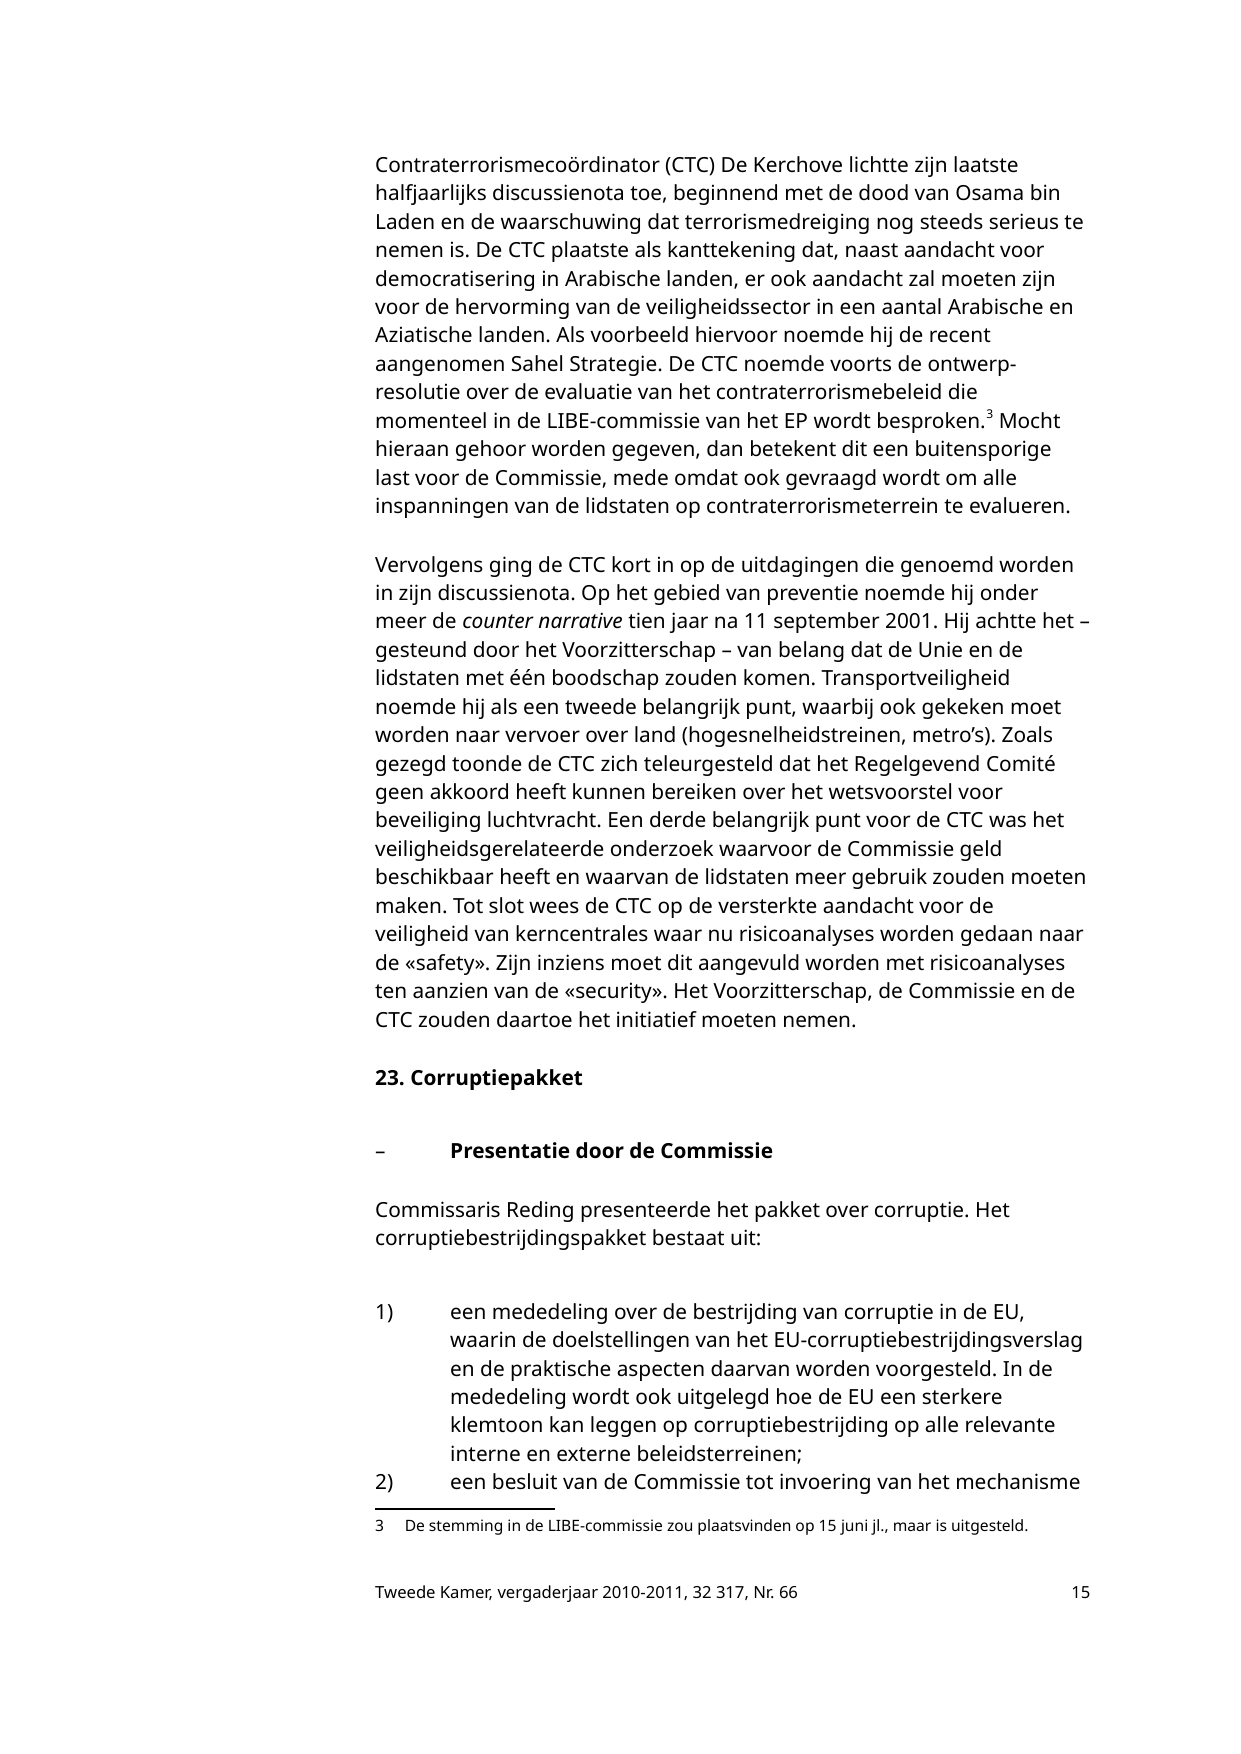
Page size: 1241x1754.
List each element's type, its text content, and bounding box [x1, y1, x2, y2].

text 23. Corruptiepakket [375, 1063, 1090, 1092]
text Contraterrorismecoördinator (CTC) De Kerchove lichtte zijn laatste halfjaarlijks discussienota toe, beginnend met de dood van Osama bin Laden en de waarschuwing dat terrorismedreiging nog steeds serieus te nemen is. De CTC plaatste als kanttekening dat, naast aandacht voor democratisering in Arabische landen, er ook aandacht zal moeten zijn voor de hervorming van de veiligheidssector in een aantal Arabische en Aziatische landen. Als voorbeeld hiervoor noemde hij de recent aangenomen Sahel Strategie. De CTC noemde voorts de ontwerp-resolutie over de evaluatie van het contraterrorismebeleid die momenteel in de LIBE-commissie van het EP wordt besproken. Mocht hieraan gehoor worden gegeven, dan betekent dit een buitensporige last voor de Commissie, mede omdat ook gevraagd wordt om alle inspanningen van de lidstaten op contraterrorismeterrein te evalueren. [375, 150, 1090, 520]
text De stemming in de LIBE-commissie zou plaatsvinden op 15 juni jl., maar is uitgesteld. [375, 1479, 1090, 1536]
text Vervolgens ging de CTC kort in op de uitdagingen die genoemd worden in zijn discussienota. Op het gebied van preventie noemde hij onder meer de counter narrative tien jaar na 11 september 2001. Hij achtte het – gesteund door het Voorzitterschap – van belang dat de Unie en de lidstaten met één boodschap zouden komen. Transportveiligheid noemde hij als een tweede belangrijk punt, waarbij ook gekeken moet worden naar vervoer over land (hogesnelheidstreinen, metro’s). Zoals gezegd toonde de CTC zich teleurgesteld dat het Regelgevend Comité geen akkoord heeft kunnen bereiken over het wetsvoorstel voor beveiliging luchtvracht. Een derde belangrijk punt voor de CTC was het veiligheidsgerelateerde onderzoek waarvoor de Commissie geld beschikbaar heeft en waarvan de lidstaten meer gebruik zouden moeten maken. Tot slot wees de CTC op de versterkte aandacht voor de veiligheid van kerncentrales waar nu risicoanalyses worden gedaan naar de «safety». Zijn inziens moet dit aangevuld worden met risicoanalyses ten aanzien van de «security». Het Voorzitterschap, de Commissie en de CTC zouden daartoe het initiatief moeten nemen. [375, 550, 1090, 1033]
list een mededeling over de bestrijding van corruptie in de EU, waarin de doelstellingen van het EU-corruptiebestrijdingsverslag en de praktische aspecten daarvan worden voorgesteld. In de mededeling wordt ook uitgelegd hoe de EU een sterkere klemtoon kan leggen op corruptiebestrijding op alle relevante interne en externe beleidsterreinen; [375, 1297, 1090, 1467]
text Commissaris Reding presenteerde het pakket over corruptie. Het corruptiebestrijdingspakket bestaat uit: [375, 1195, 1090, 1252]
list Presentatie door de Commissie [375, 1137, 1090, 1165]
